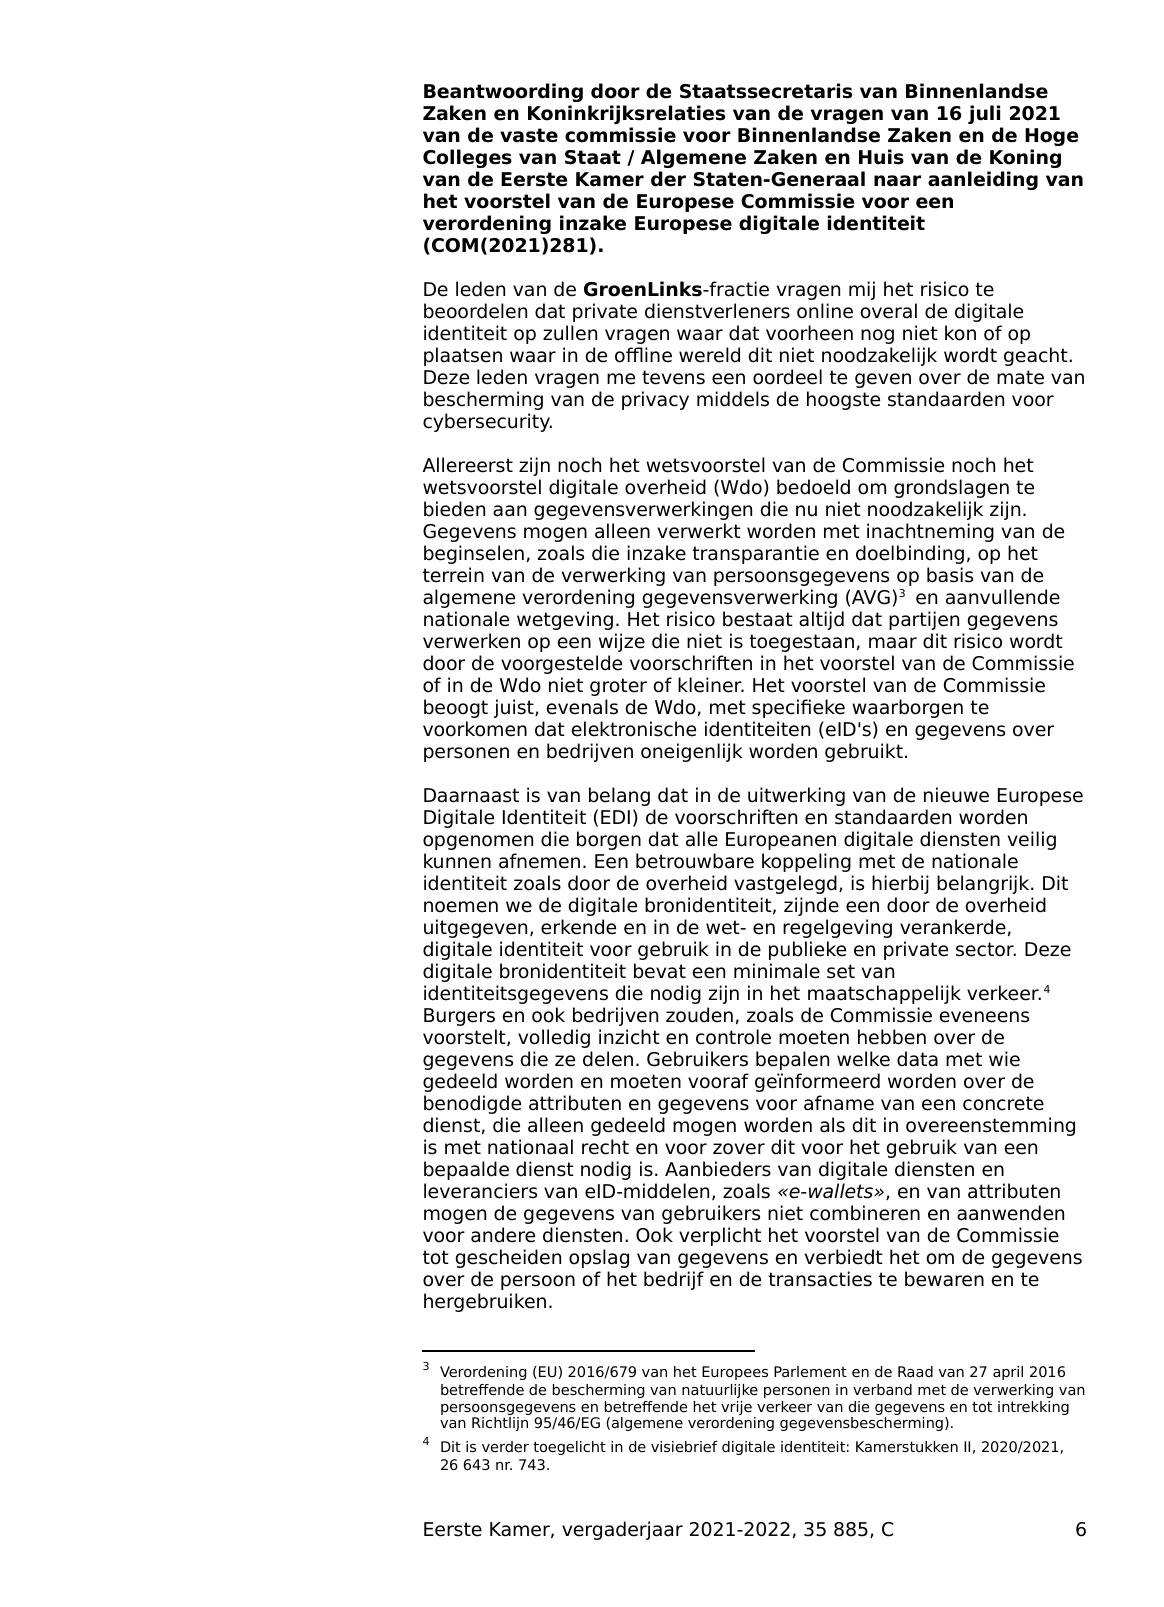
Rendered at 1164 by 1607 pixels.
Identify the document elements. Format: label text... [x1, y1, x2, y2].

text Beantwoording door de Staatssecretaris van Binnenlandse Zaken en Koninkrijksrelaties van de vragen van 16 juli 2021 van de vaste commissie voor Binnenlandse Zaken en de Hoge Colleges van Staat / Algemene Zaken en Huis van de Koning van de Eerste Kamer der Staten-Generaal naar aanleiding van het voorstel van de Europese Commissie voor een verordening inzake Europese digitale identiteit (COM(2021)281). [422, 81, 1087, 257]
text Dit is verder toegelicht in de visiebrief digitale identiteit: Kamerstukken II, 2020/2021, 26 643 nr. 743. [422, 1435, 1087, 1474]
text Daarnaast is van belang dat in de uitwerking van de nieuwe Europese Digitale Identiteit (EDI) de voorschriften en standaarden worden opgenomen die borgen dat alle Europeanen digitale diensten veilig kunnen afnemen. Een betrouwbare koppeling met de nationale identiteit zoals door de overheid vastgelegd, is hierbij belangrijk. Dit noemen we de digitale bronidentiteit, zijnde een door de overheid uitgegeven, erkende en in de wet- en regelgeving verankerde, digitale identiteit voor gebruik in de publieke en private sector. Deze digitale bronidentiteit bevat een minimale set van identiteitsgegevens die nodig zijn in het maatschappelijk verkeer. Burgers en ook bedrijven zouden, zoals de Commissie eveneens voorstelt, volledig inzicht en controle moeten hebben over de gegevens die ze delen. Gebruikers bepalen welke data met wie gedeeld worden en moeten vooraf geïnformeerd worden over de benodigde attributen en gegevens voor afname van een concrete dienst, die alleen gedeeld mogen worden als dit in overeenstemming is met nationaal recht en voor zover dit voor het gebruik van een bepaalde dienst nodig is. Aanbieders van digitale diensten en leveranciers van eID-middelen, zoals «e-wallets», en van attributen mogen de gegevens van gebruikers niet combineren en aanwenden voor andere diensten. Ook verplicht het voorstel van de Commissie tot gescheiden opslag van gegevens en verbiedt het om de gegevens over de persoon of het bedrijf en de transacties te bewaren en te hergebruiken. [422, 785, 1087, 1313]
text Allereerst zijn noch het wetsvoorstel van de Commissie noch het wetsvoorstel digitale overheid (Wdo) bedoeld om grondslagen te bieden aan gegevensverwerkingen die nu niet noodzakelijk zijn. Gegevens mogen alleen verwerkt worden met inachtneming van de beginselen, zoals die inzake transparantie en doelbinding, op het terrein van de verwerking van persoonsgegevens op basis van de algemene verordening gegevensverwerking (AVG) en aanvullende nationale wetgeving. Het risico bestaat altijd dat partijen gegevens verwerken op een wijze die niet is toegestaan, maar dit risico wordt door de voorgestelde voorschriften in het voorstel van de Commissie of in de Wdo niet groter of kleiner. Het voorstel van de Commissie beoogt juist, evenals de Wdo, met specifieke waarborgen te voorkomen dat elektronische identiteiten (eID's) en gegevens over personen en bedrijven oneigenlijk worden gebruikt. [422, 455, 1087, 763]
text Verordening (EU) 2016/679 van het Europees Parlement en de Raad van 27 april 2016 betreffende de bescherming van natuurlijke personen in verband met de verwerking van persoonsgegevens en betreffende het vrije verkeer van die gegevens en tot intrekking van Richtlijn 95/46/EG (algemene verordening gegevensbescherming). [422, 1360, 1087, 1432]
text De leden van de GroenLinks-fractie vragen mij het risico te beoordelen dat private dienstverleners online overal de digitale identiteit op zullen vragen waar dat voorheen nog niet kon of op plaatsen waar in de offline wereld dit niet noodzakelijk wordt geacht. Deze leden vragen me tevens een oordeel te geven over de mate van bescherming van de privacy middels de hoogste standaarden voor cybersecurity. [422, 279, 1087, 433]
